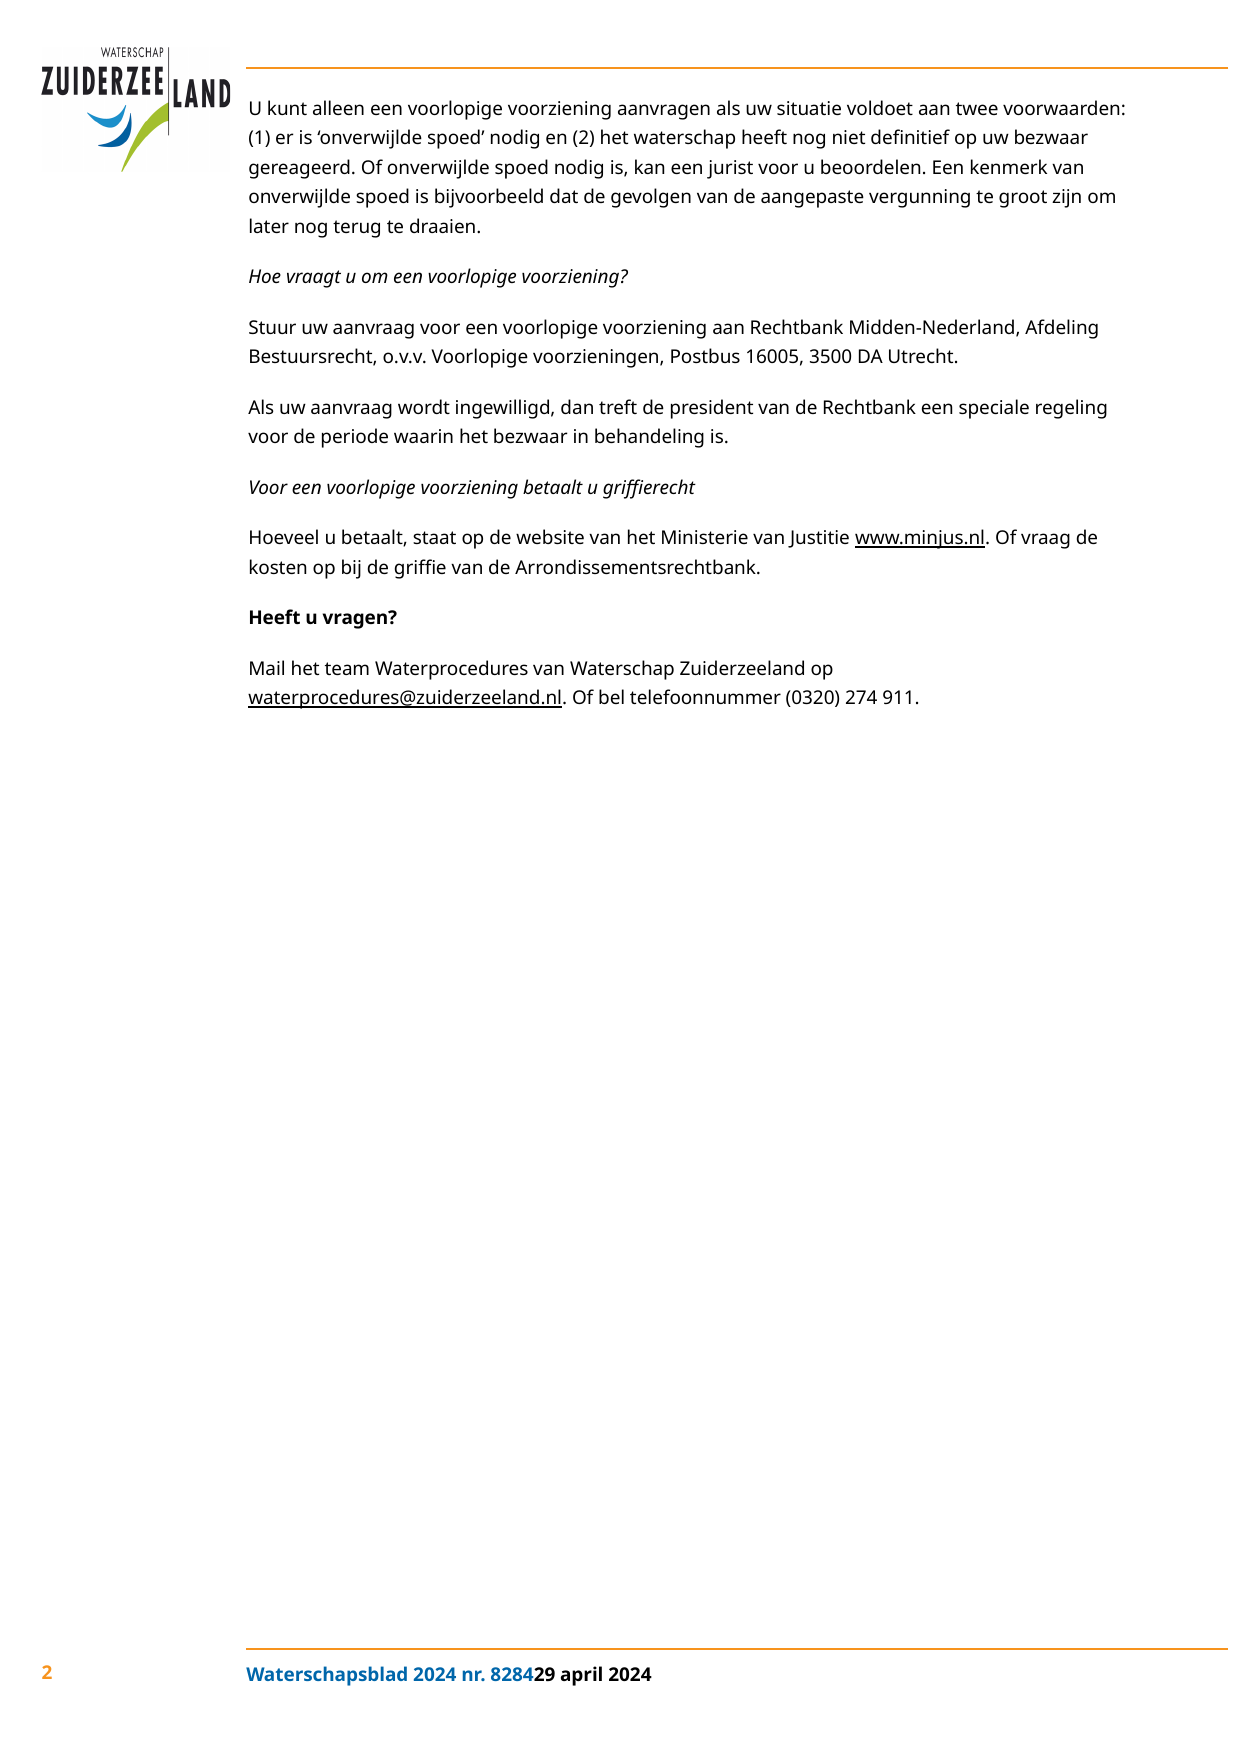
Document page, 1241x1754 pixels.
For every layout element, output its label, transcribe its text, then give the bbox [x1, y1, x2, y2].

text Als uw aanvraag wordt ingewilligd, dan treft de president van de Rechtbank een speciale regeling voor de periode waarin het bezwaar in behandeling is. [248, 394, 1152, 449]
text Mail het team Waterprocedures van Waterschap Zuiderzeeland op waterprocedures@zuiderzeeland.nl. Of bel telefoonnummer (0320) 274 911. [248, 655, 1152, 710]
text Voor een voorlopige voorziening betaalt u griffierecht [248, 474, 1152, 500]
text Heeft u vragen? [248, 604, 1152, 630]
text U kunt alleen een voorlopige voorziening aanvragen als uw situatie voldoet aan twee voorwaarden: (1) er is ‘onverwijlde spoed’ nodig en (2) het waterschap heeft nog niet definitief op uw bezwaar gereageerd. Of onverwijlde spoed nodig is, kan een jurist voor u beoordelen. Een kenmerk van onverwijlde spoed is bijvoorbeeld dat de gevolgen van de aangepaste vergunning te groot zijn om later nog terug te draaien. [248, 95, 1152, 239]
text Hoeveel u betaalt, staat op de website van het Ministerie van Justitie www.minjus.nl. Of vraag de kosten op bij de griffie van de Arrondissementsrechtbank. [248, 524, 1152, 580]
text Stuur uw aanvraag voor een voorlopige voorziening aan Rechtbank Midden-Nederland, Afdeling Bestuursrecht, o.v.v. Voorlopige voorzieningen, Postbus 16005, 3500 DA Utrecht. [248, 314, 1152, 369]
picture [41, 47, 231, 172]
text Hoe vraagt u om een voorlopige voorziening? [248, 263, 1152, 289]
